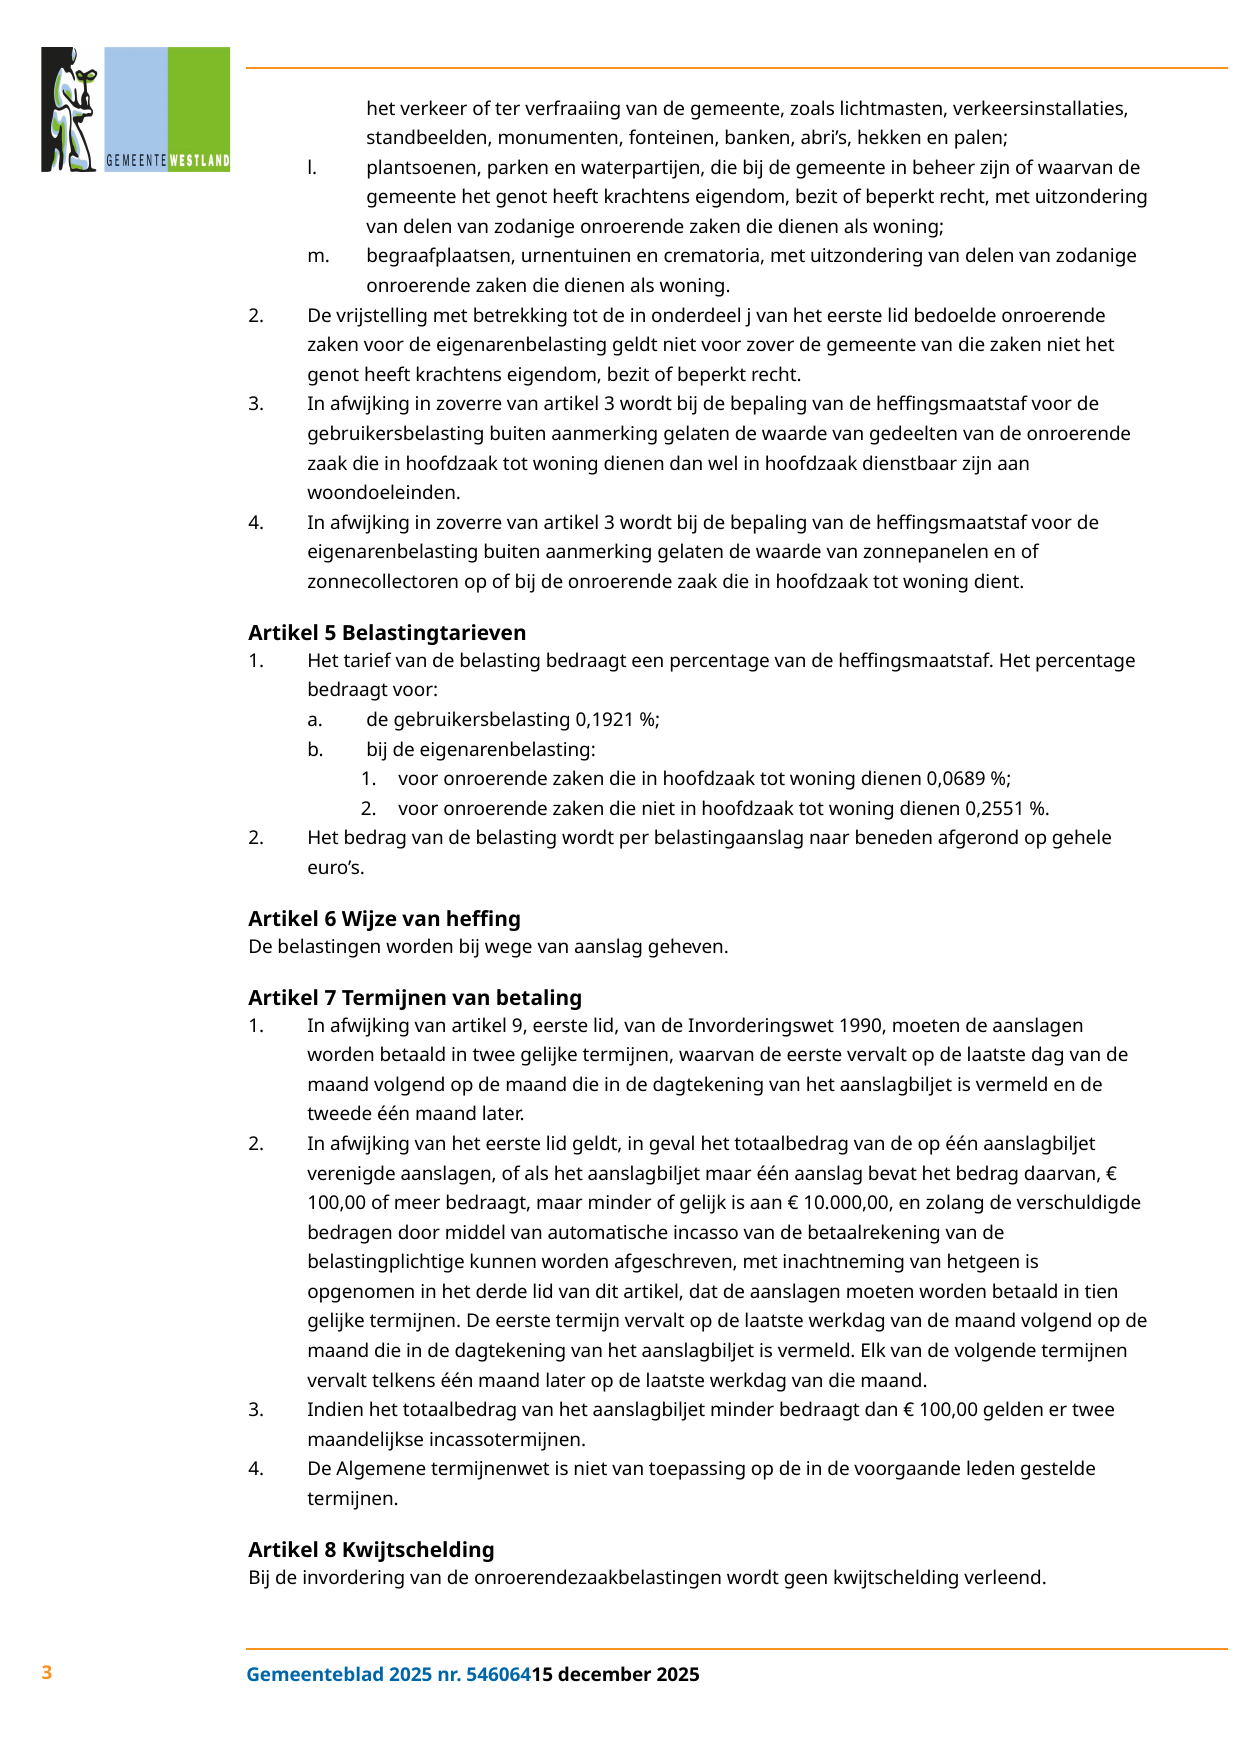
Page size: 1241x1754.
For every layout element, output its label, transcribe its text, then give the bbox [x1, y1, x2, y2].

list De Algemene termijnenwet is niet van toepassing op de in de voorgaande leden gestelde termijnen. [248, 1456, 1152, 1511]
text Bij de invordering van de onroerendezaakbelastingen wordt geen kwijtschelding verleend. [248, 1564, 1152, 1590]
text Artikel 8 Kwijtschelding [248, 1536, 1152, 1564]
text Artikel 6 Wijze van heffing [248, 904, 1152, 933]
list In afwijking in zoverre van artikel 3 wordt bij de bepaling van de heffingsmaatstaf voor de eigenarenbelasting buiten aanmerking gelaten de waarde van zonnepanelen en of zonnecollectoren op of bij de onroerende zaak die in hoofdzaak tot woning dient. [248, 509, 1152, 594]
list Het tarief van de belasting bedraagt een percentage van de heffingsmaatstaf. Het percentage bedraagt voor: [248, 647, 1152, 702]
text Artikel 5 Belastingtarieven [248, 618, 1152, 647]
picture [41, 47, 231, 172]
list begraafplaatsen, urnentuinen en crematoria, met uitzondering van delen van zodanige onroerende zaken die dienen als woning. [307, 243, 1152, 298]
list bij de eigenarenbelasting: [307, 736, 1152, 761]
list de gebruikersbelasting 0,1921 %; [307, 706, 1152, 732]
list In afwijking in zoverre van artikel 3 wordt bij de bepaling van de heffingsmaatstaf voor de gebruikersbelasting buiten aanmerking gelaten de waarde van gedeelten van de onroerende zaak die in hoofdzaak tot woning dienen dan wel in hoofdzaak dienstbaar zijn aan woondoeleinden. [248, 391, 1152, 505]
list Het bedrag van de belasting wordt per belastingaanslag naar beneden afgerond op gehele euro’s. [248, 824, 1152, 880]
list voor onroerende zaken die in hoofdzaak tot woning dienen 0,0689 %; [361, 765, 1152, 791]
list In afwijking van het eerste lid geldt, in geval het totaalbedrag van de op één aanslagbiljet verenigde aanslagen, of als het aanslagbiljet maar één aanslag bevat het bedrag daarvan, € 100,00 of meer bedraagt, maar minder of gelijk is aan € 10.000,00, en zolang de verschuldigde bedragen door middel van automatische incasso van de betaalrekening van de belastingplichtige kunnen worden afgeschreven, met inachtneming van hetgeen is opgenomen in het derde lid van dit artikel, dat de aanslagen moeten worden betaald in tien gelijke termijnen. De eerste termijn vervalt op de laatste werkdag van de maand volgend op de maand die in de dagtekening van het aanslagbiljet is vermeld. Elk van de volgende termijnen vervalt telkens één maand later op de laatste werkdag van die maand. [248, 1130, 1152, 1392]
list De vrijstelling met betrekking tot de in onderdeel j van het eerste lid bedoelde onroerende zaken voor de eigenarenbelasting geldt niet voor zover de gemeente van die zaken niet het genot heeft krachtens eigendom, bezit of beperkt recht. [248, 302, 1152, 387]
list Indien het totaalbedrag van het aanslagbiljet minder bedraagt dan € 100,00 gelden er twee maandelijkse incassotermijnen. [248, 1396, 1152, 1452]
text Artikel 7 Termijnen van betaling [248, 983, 1152, 1012]
list plantsoenen, parken en waterpartijen, die bij de gemeente in beheer zijn of waarvan de gemeente het genot heeft krachtens eigendom, bezit of beperkt recht, met uitzondering van delen van zodanige onroerende zaken die dienen als woning; [307, 154, 1152, 239]
text De belastingen worden bij wege van aanslag geheven. [248, 933, 1152, 959]
list voor onroerende zaken die niet in hoofdzaak tot woning dienen 0,2551 %. [361, 795, 1152, 821]
list het verkeer of ter verfraaiing van de gemeente, zoals lichtmasten, verkeersinstallaties, standbeelden, monumenten, fonteinen, banken, abri’s, hekken en palen; [307, 95, 1152, 150]
list In afwijking van artikel 9, eerste lid, van de Invorderingswet 1990, moeten de aanslagen worden betaald in twee gelijke termijnen, waarvan de eerste vervalt op de laatste dag van de maand volgend op de maand die in de dagtekening van het aanslagbiljet is vermeld en de tweede één maand later. [248, 1012, 1152, 1126]
